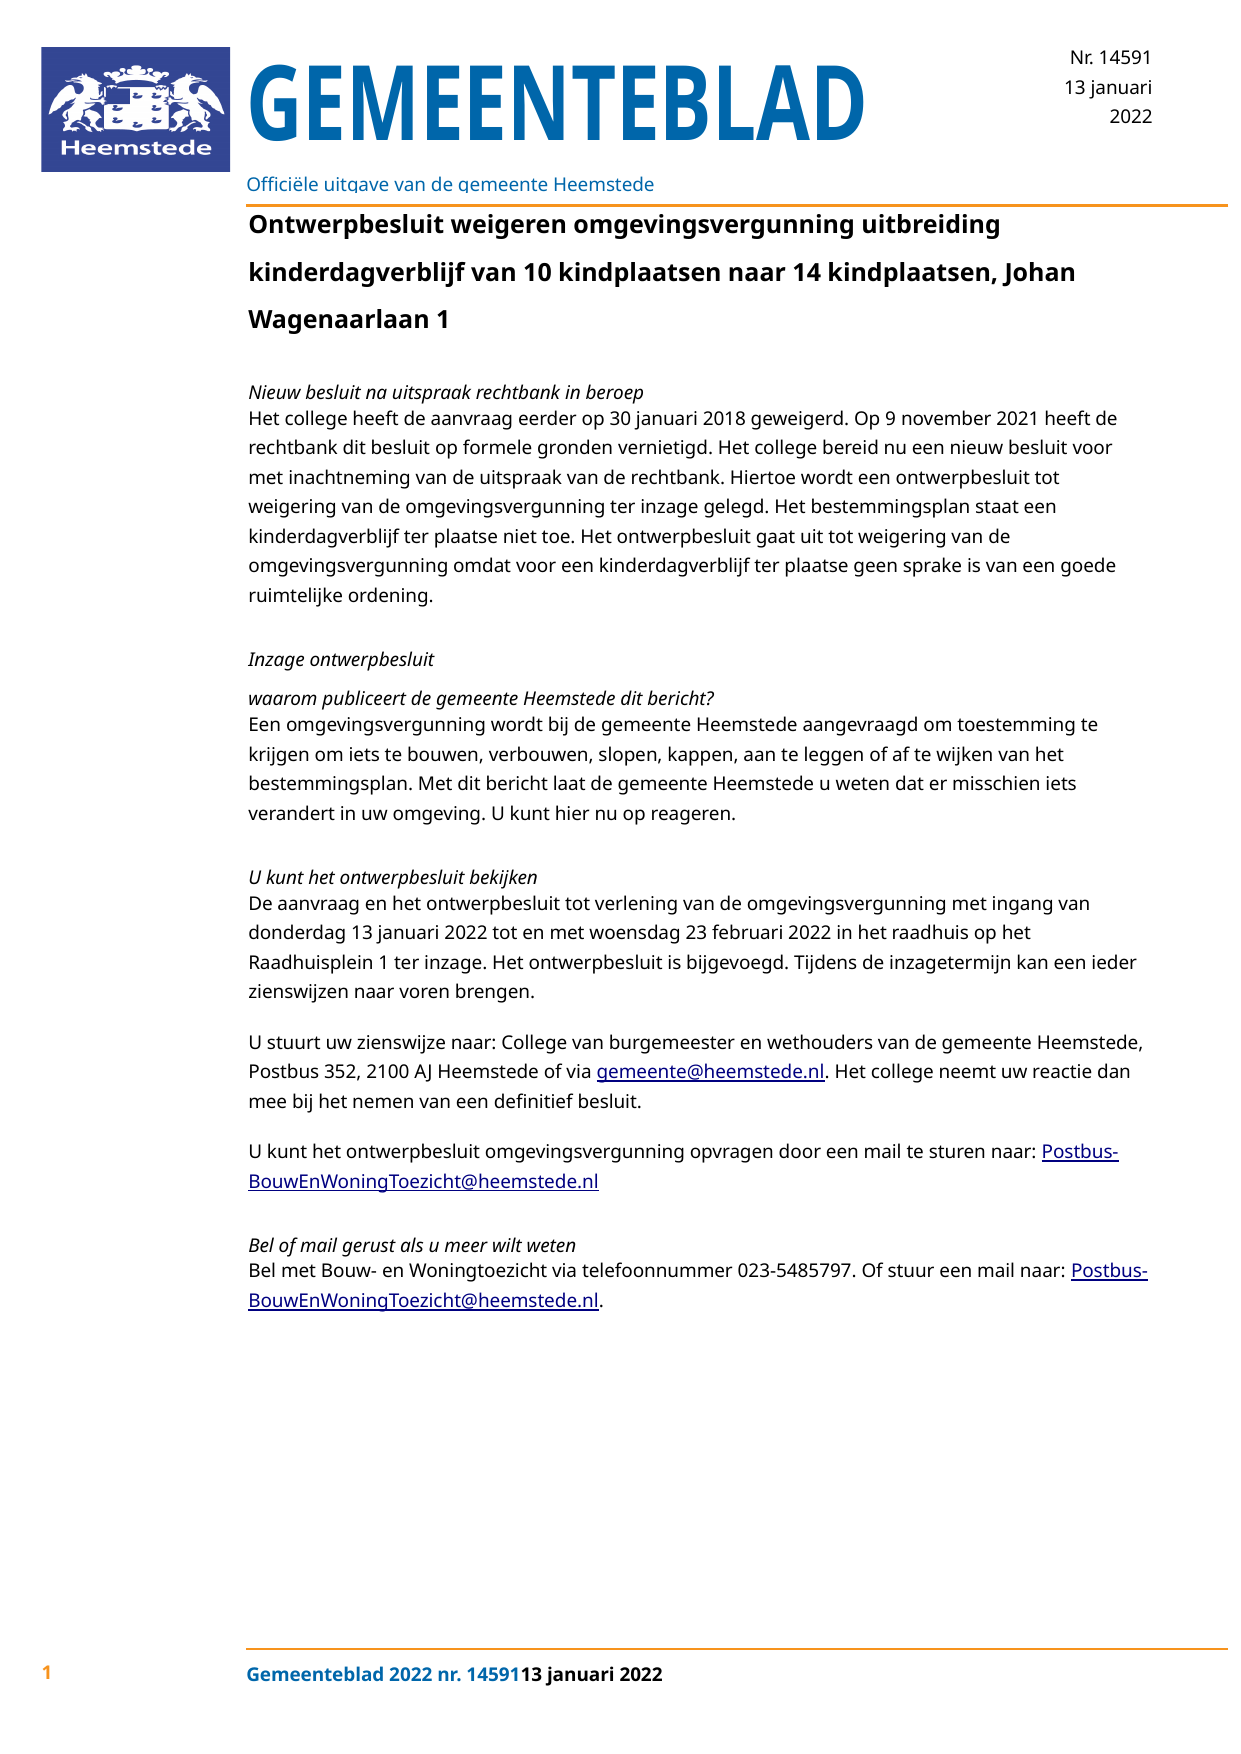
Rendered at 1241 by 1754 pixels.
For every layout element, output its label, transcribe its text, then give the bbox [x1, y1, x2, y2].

text U kunt het ontwerpbesluit omgevingsvergunning opvragen door een mail te sturen naar: Postbus-BouwEnWoningToezicht@heemstede.nl [248, 1138, 1152, 1194]
text Inzage ontwerpbesluit [248, 646, 1152, 672]
picture [41, 47, 231, 172]
text Bel of mail gerust als u meer wilt weten [248, 1232, 1152, 1258]
text waarom publiceert de gemeente Heemstede dit bericht? [248, 686, 1152, 711]
text Het college heeft de aanvraag eerder op 30 januari 2018 geweigerd. Op 9 november 2021 heeft de rechtbank dit besluit op formele gronden vernietigd. Het college bereid nu een nieuw besluit voor met inachtneming van de uitspraak van de rechtbank. Hiertoe wordt een ontwerpbesluit tot weigering van de omgevingsvergunning ter inzage gelegd. Het bestemmingsplan staat een kinderdagverblijf ter plaatse niet toe. Het ontwerpbesluit gaat uit tot weigering van de omgevingsvergunning omdat voor een kinderdagverblijf ter plaatse geen sprake is van een goede ruimtelijke ordening. [248, 405, 1152, 608]
text Nieuw besluit na uitspraak rechtbank in beroep [248, 379, 1152, 405]
text Ontwerpbesluit weigeren omgevingsvergunning uitbreiding kinderdagverblijf van 10 kindplaatsen naar 14 kindplaatsen, Johan Wagenaarlaan 1 [248, 207, 1152, 336]
text U kunt het ontwerpbesluit bekijken [248, 864, 1152, 890]
text Bel met Bouw- en Woningtoezicht via telefoonnummer 023-5485797. Of stuur een mail naar: Postbus-BouwEnWoningToezicht@heemstede.nl. [248, 1258, 1152, 1313]
text U stuurt uw zienswijze naar: College van burgemeester en wethouders van de gemeente Heemstede, Postbus 352, 2100 AJ Heemstede of via gemeente@heemstede.nl. Het college neemt uw reactie dan mee bij het nemen van een definitief besluit. [248, 1029, 1152, 1114]
text De aanvraag en het ontwerpbesluit tot verlening van de omgevingsvergunning met ingang van donderdag 13 januari 2022 tot en met woensdag 23 februari 2022 in het raadhuis op het Raadhuisplein 1 ter inzage. Het ontwerpbesluit is bijgevoegd. Tijdens de inzagetermijn kan een ieder zienswijzen naar voren brengen. [248, 890, 1152, 1004]
text Een omgevingsvergunning wordt bij de gemeente Heemstede aangevraagd om toestemming te krijgen om iets te bouwen, verbouwen, slopen, kappen, aan te leggen of af te wijken van het bestemmingsplan. Met dit bericht laat de gemeente Heemstede u weten dat er misschien iets verandert in uw omgeving. U kunt hier nu op reageren. [248, 711, 1152, 826]
